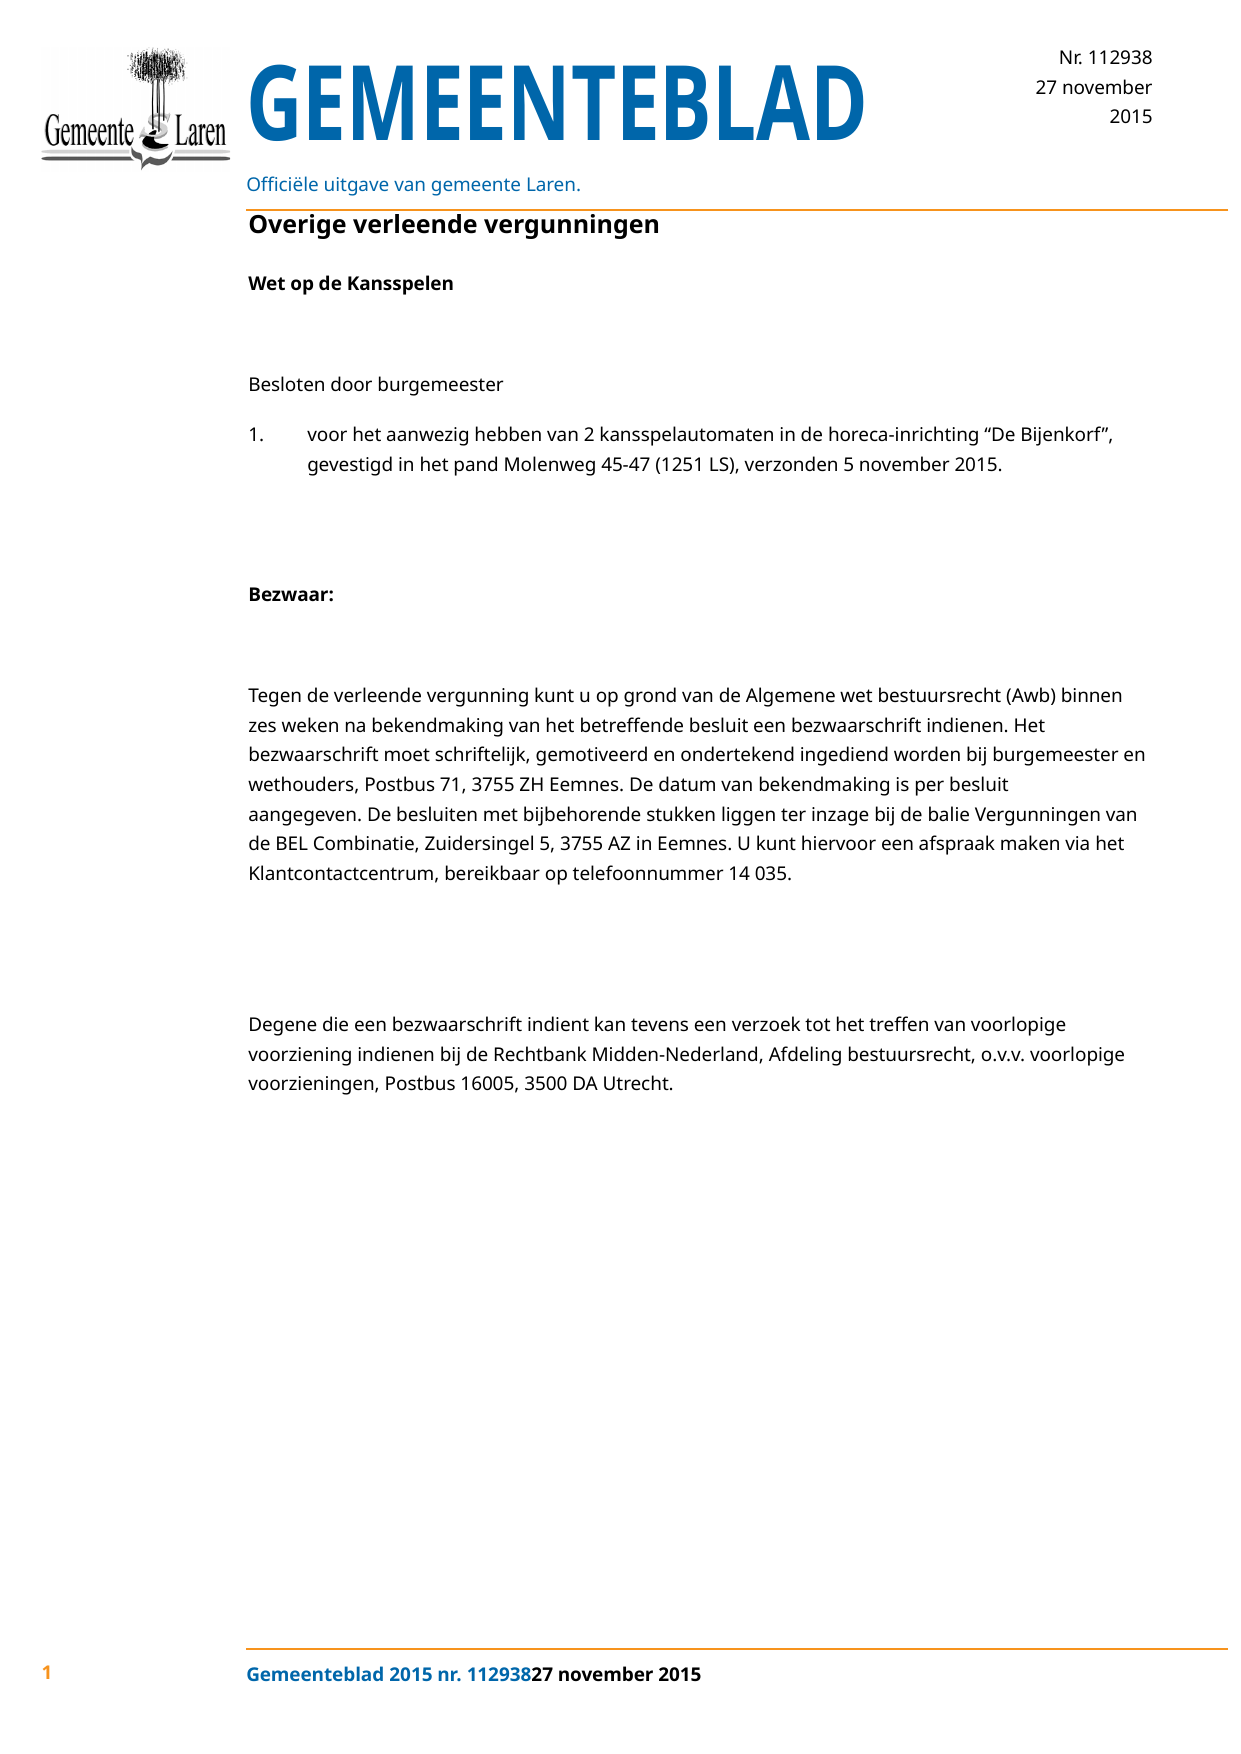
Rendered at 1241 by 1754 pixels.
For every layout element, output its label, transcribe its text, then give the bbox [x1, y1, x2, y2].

list voor het aanwezig hebben van 2 kansspelautomaten in de horeca-inrichting “De Bijenkorf”, gevestigd in het pand Molenweg 45-47 (1251 LS), verzonden 5 november 2015. [248, 422, 1152, 477]
text Wet op de Kansspelen [248, 270, 1152, 296]
text Degene die een bezwaarschrift indient kan tevens een verzoek tot het treffen van voorlopige voorziening indienen bij de Rechtbank Midden-Nederland, Afdeling bestuursrecht, o.v.v. voorlopige voorzieningen, Postbus 16005, 3500 DA Utrecht. [248, 1011, 1152, 1096]
picture [41, 47, 231, 172]
text Besloten door burgemeester [248, 371, 1152, 397]
text Tegen de verleende vergunning kunt u op grond van de Algemene wet bestuursrecht (Awb) binnen zes weken na bekendmaking van het betreffende besluit een bezwaarschrift indienen. Het bezwaarschrift moet schriftelijk, gemotiveerd en ondertekend ingediend worden bij burgemeester en wethouders, Postbus 71, 3755 ZH Eemnes. De datum van bekendmaking is per besluit aangegeven. De besluiten met bijbehorende stukken liggen ter inzage bij de balie Vergunningen van de BEL Combinatie, Zuidersingel 5, 3755 AZ in Eemnes. U kunt hiervoor een afspraak maken via het Klantcontactcentrum, bereikbaar op telefoonnummer 14 035. [248, 682, 1152, 886]
text Overige verleende vergunningen [248, 211, 1152, 241]
text Bezwaar: [248, 582, 1152, 607]
